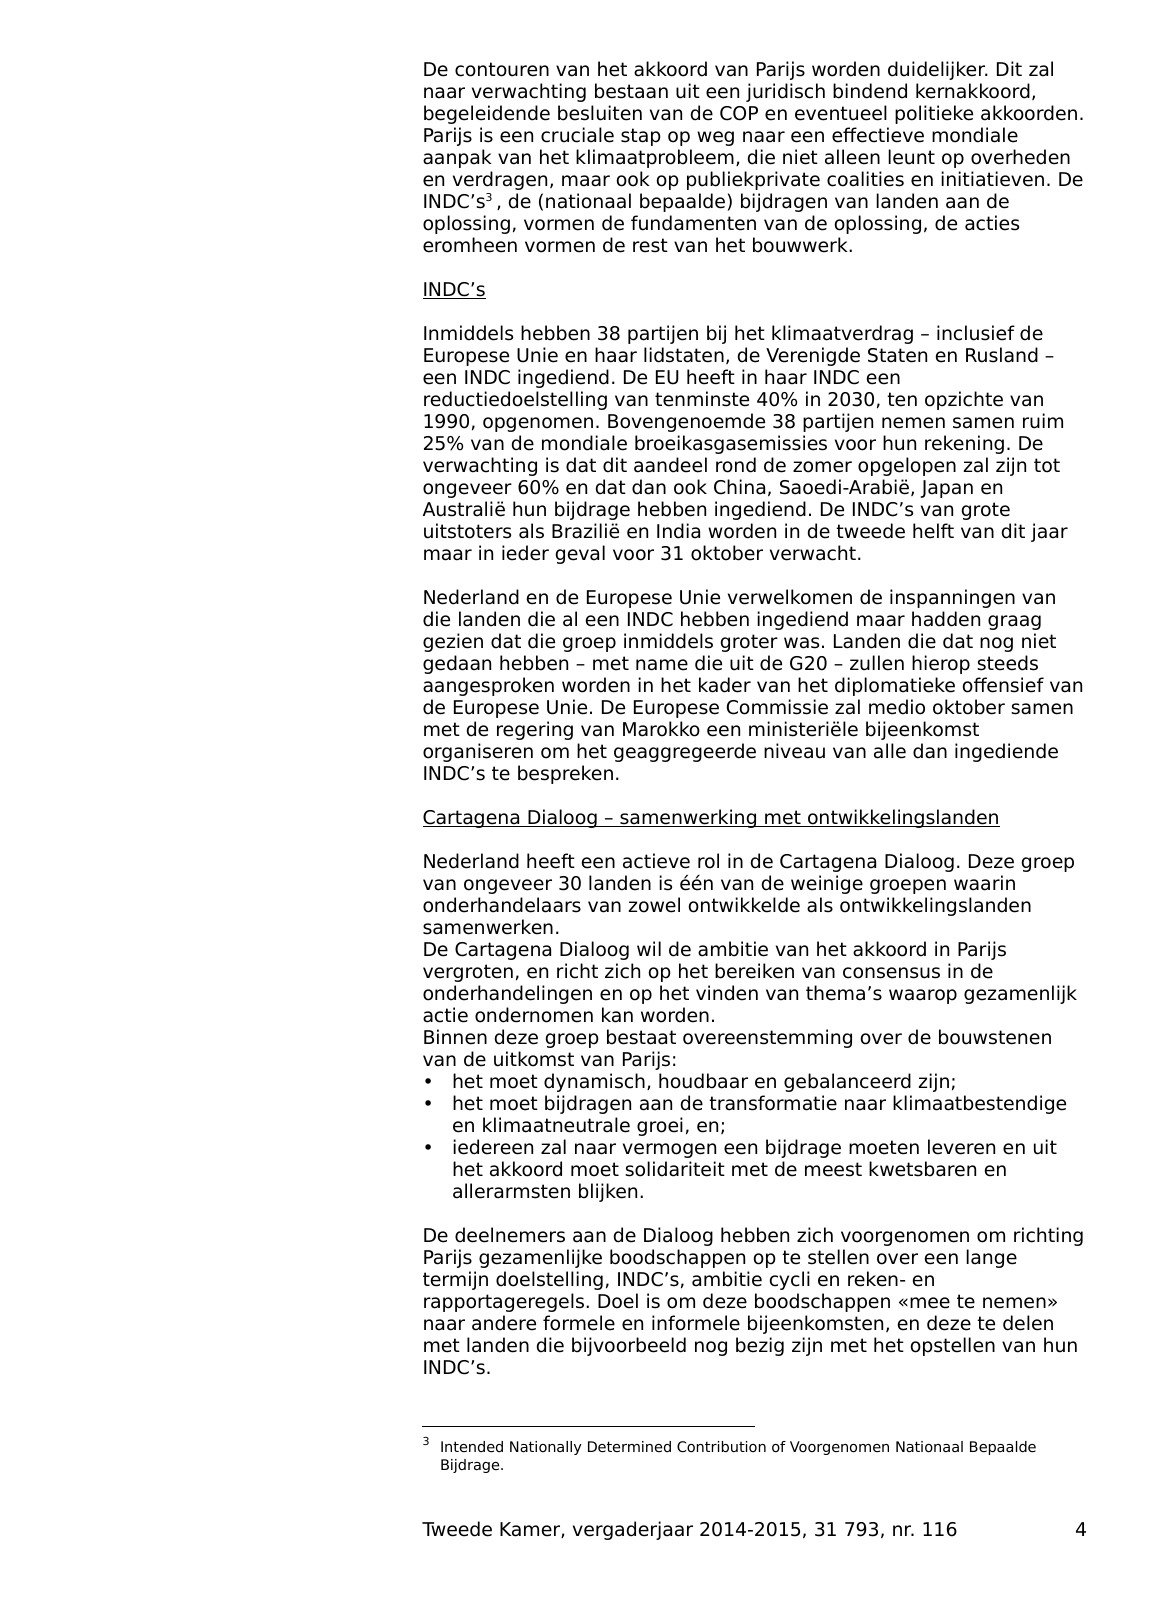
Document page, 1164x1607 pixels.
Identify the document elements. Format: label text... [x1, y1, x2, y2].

text • het moet dynamisch, houdbaar en gebalanceerd zijn; [422, 1071, 1087, 1093]
text • het moet bijdragen aan de transformatie naar klimaatbestendige en klimaatneutrale groei, en; [422, 1093, 1087, 1137]
subtitle INDC’s [422, 279, 1087, 301]
text Parijs is een cruciale stap op weg naar een effectieve mondiale aanpak van het klimaatprobleem, die niet alleen leunt op overheden en verdragen, maar ook op publiekprivate coalities en initiatieven. De INDC’s, de (nationaal bepaalde) bijdragen van landen aan de oplossing, vormen de fundamenten van de oplossing, de acties eromheen vormen de rest van het bouwwerk. [422, 125, 1087, 257]
subtitle Cartagena Dialoog – samenwerking met ontwikkelingslanden [422, 807, 1087, 829]
text Inmiddels hebben 38 partijen bij het klimaatverdrag – inclusief de Europese Unie en haar lidstaten, de Verenigde Staten en Rusland – een INDC ingediend. De EU heeft in haar INDC een reductiedoelstelling van tenminste 40% in 2030, ten opzichte van 1990, opgenomen. Bovengenoemde 38 partijen nemen samen ruim 25% van de mondiale broeikasgasemissies voor hun rekening. De verwachting is dat dit aandeel rond de zomer opgelopen zal zijn tot ongeveer 60% en dat dan ook China, Saoedi-Arabië, Japan en Australië hun bijdrage hebben ingediend. De INDC’s van grote uitstoters als Brazilië en India worden in de tweede helft van dit jaar maar in ieder geval voor 31 oktober verwacht. [422, 323, 1087, 565]
text Nederland en de Europese Unie verwelkomen de inspanningen van die landen die al een INDC hebben ingediend maar hadden graag gezien dat die groep inmiddels groter was. Landen die dat nog niet gedaan hebben – met name die uit de G20 – zullen hierop steeds aangesproken worden in het kader van het diplomatieke offensief van de Europese Unie. De Europese Commissie zal medio oktober samen met de regering van Marokko een ministeriële bijeenkomst organiseren om het geaggregeerde niveau van alle dan ingediende INDC’s te bespreken. [422, 587, 1087, 785]
text De Cartagena Dialoog wil de ambitie van het akkoord in Parijs vergroten, en richt zich op het bereiken van consensus in de onderhandelingen en op het vinden van thema’s waarop gezamenlijk actie ondernomen kan worden. [422, 939, 1087, 1027]
text Binnen deze groep bestaat overeenstemming over de bouwstenen van de uitkomst van Parijs: [422, 1027, 1087, 1071]
text Intended Nationally Determined Contribution of Voorgenomen Nationaal Bepaalde Bijdrage. [422, 1435, 1087, 1474]
text Nederland heeft een actieve rol in de Cartagena Dialoog. Deze groep van ongeveer 30 landen is één van de weinige groepen waarin onderhandelaars van zowel ontwikkelde als ontwikkelingslanden samenwerken. [422, 851, 1087, 939]
text De deelnemers aan de Dialoog hebben zich voorgenomen om richting Parijs gezamenlijke boodschappen op te stellen over een lange termijn doelstelling, INDC’s, ambitie cycli en reken- en rapportageregels. Doel is om deze boodschappen «mee te nemen» naar andere formele en informele bijeenkomsten, en deze te delen met landen die bijvoorbeeld nog bezig zijn met het opstellen van hun INDC’s. [422, 1225, 1087, 1379]
text De contouren van het akkoord van Parijs worden duidelijker. Dit zal naar verwachting bestaan uit een juridisch bindend kernakkoord, begeleidende besluiten van de COP en eventueel politieke akkoorden. [422, 59, 1087, 125]
text • iedereen zal naar vermogen een bijdrage moeten leveren en uit het akkoord moet solidariteit met de meest kwetsbaren en allerarmsten blijken. [422, 1137, 1087, 1203]
